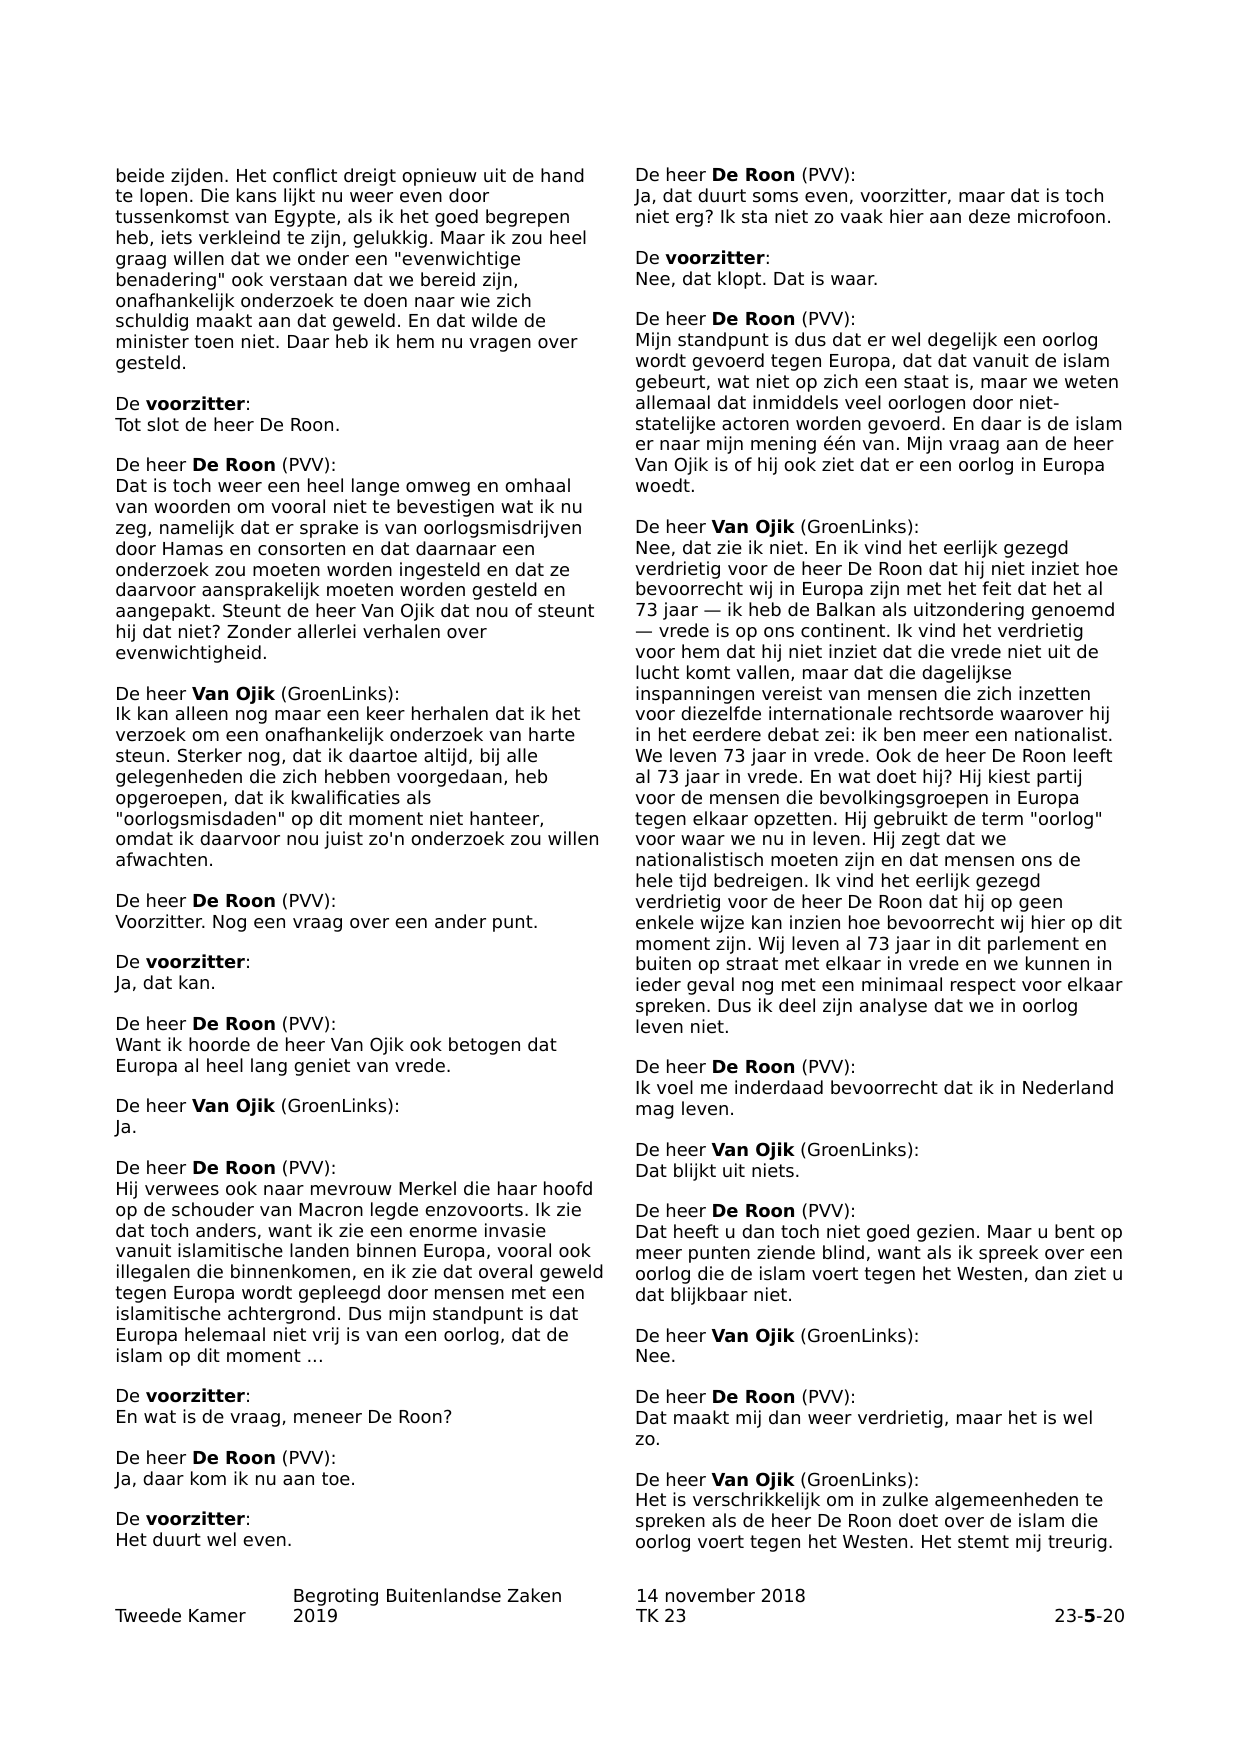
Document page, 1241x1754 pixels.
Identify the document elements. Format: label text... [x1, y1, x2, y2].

text De voorzitter: [115, 952, 605, 973]
text Dat heeft u dan toch niet goed gezien. Maar u bent op meer punten ziende blind, want als ik spreek over een oorlog die de islam voert tegen het Westen, dan ziet u dat blijkbaar niet. [635, 1222, 1125, 1305]
text En wat is de vraag, meneer De Roon? [115, 1407, 605, 1428]
text Dat blijkt uit niets. [635, 1161, 1125, 1181]
text De heer De Roon (PVV): [635, 165, 1125, 186]
text De heer De Roon (PVV): [635, 1387, 1125, 1408]
text Tot slot de heer De Roon. [115, 414, 605, 435]
text Nee. [635, 1346, 1125, 1367]
text Mijn standpunt is dus dat er wel degelijk een oorlog wordt gevoerd tegen Europa, dat dat vanuit de islam gebeurt, wat niet op zich een staat is, maar we weten allemaal dat inmiddels veel oorlogen door niet-statelijke actoren worden gevoerd. En daar is de islam er naar mijn mening één van. Mijn vraag aan de heer Van Ojik is of hij ook ziet dat er een oorlog in Europa woedt. [635, 330, 1125, 497]
text Dat is toch weer een heel lange omweg en omhaal van woorden om vooral niet te bevestigen wat ik nu zeg, namelijk dat er sprake is van oorlogsmisdrijven door Hamas en consorten en dat daarnaar een onderzoek zou moeten worden ingesteld en dat ze daarvoor aansprakelijk moeten worden gesteld en aangepakt. Steunt de heer Van Ojik dat nou of steunt hij dat niet? Zonder allerlei verhalen over evenwichtigheid. [115, 476, 605, 663]
text Ja, dat kan. [115, 973, 605, 994]
text Nee, dat zie ik niet. En ik vind het eerlijk gezegd verdrietig voor de heer De Roon dat hij niet inziet hoe bevoorrecht wij in Europa zijn met het feit dat het al 73 jaar — ik heb de Balkan als uitzondering genoemd — vrede is op ons continent. Ik vind het verdrietig voor hem dat hij niet inziet dat die vrede niet uit de lucht komt vallen, maar dat die dagelijkse inspanningen vereist van mensen die zich inzetten voor diezelfde internationale rechtsorde waarover hij in het eerdere debat zei: ik ben meer een nationalist. We leven 73 jaar in vrede. Ook de heer De Roon leeft al 73 jaar in vrede. En wat doet hij? Hij kiest partij voor de mensen die bevolkingsgroepen in Europa tegen elkaar opzetten. Hij gebruikt de term "oorlog" voor waar we nu in leven. Hij zegt dat we nationalistisch moeten zijn en dat mensen ons de hele tijd bedreigen. Ik vind het eerlijk gezegd verdrietig voor de heer De Roon dat hij op geen enkele wijze kan inzien hoe bevoorrecht wij hier op dit moment zijn. Wij leven al 73 jaar in dit parlement en buiten op straat met elkaar in vrede en we kunnen in ieder geval nog met een minimaal respect voor elkaar spreken. Dus ik deel zijn analyse dat we in oorlog leven niet. [635, 537, 1125, 1037]
text Ik kan alleen nog maar een keer herhalen dat ik het verzoek om een onafhankelijk onderzoek van harte steun. Sterker nog, dat ik daartoe altijd, bij alle gelegenheden die zich hebben voorgedaan, heb opgeroepen, dat ik kwalificaties als "oorlogsmisdaden" op dit moment niet hanteer, omdat ik daarvoor nou juist zo'n onderzoek zou willen afwachten. [115, 704, 605, 871]
text De voorzitter: [115, 394, 605, 414]
text De heer De Roon (PVV): [635, 1201, 1125, 1222]
text Ik voel me inderdaad bevoorrecht dat ik in Nederland mag leven. [635, 1078, 1125, 1120]
text De voorzitter: [115, 1386, 605, 1407]
text De heer Van Ojik (GroenLinks): [635, 1325, 1125, 1346]
text De heer De Roon (PVV): [115, 1158, 605, 1179]
text De heer De Roon (PVV): [115, 891, 605, 912]
text Hij verwees ook naar mevrouw Merkel die haar hoofd op de schouder van Macron legde enzovoorts. Ik zie dat toch anders, want ik zie een enorme invasie vanuit islamitische landen binnen Europa, vooral ook illegalen die binnenkomen, en ik zie dat overal geweld tegen Europa wordt gepleegd door mensen met een islamitische achtergrond. Dus mijn standpunt is dat Europa helemaal niet vrij is van een oorlog, dat de islam op dit moment ... [115, 1179, 605, 1366]
text De voorzitter: [635, 248, 1125, 268]
text De heer Van Ojik (GroenLinks): [115, 1096, 605, 1117]
text beide zijden. Het conflict dreigt opnieuw uit de hand te lopen. Die kans lijkt nu weer even door tussenkomst van Egypte, als ik het goed begrepen heb, iets verkleind te zijn, gelukkig. Maar ik zou heel graag willen dat we onder een "evenwichtige benadering" ook verstaan dat we bereid zijn, onafhankelijk onderzoek te doen naar wie zich schuldig maakt aan dat geweld. En dat wilde de minister toen niet. Daar heb ik hem nu vragen over gesteld. [115, 165, 605, 374]
text Ja. [115, 1117, 605, 1138]
text Dat maakt mij dan weer verdrietig, maar het is wel zo. [635, 1408, 1125, 1449]
text De voorzitter: [115, 1509, 605, 1530]
text Ja, daar kom ik nu aan toe. [115, 1468, 605, 1489]
text De heer Van Ojik (GroenLinks): [115, 683, 605, 704]
text De heer Van Ojik (GroenLinks): [635, 517, 1125, 537]
text De heer Van Ojik (GroenLinks): [635, 1469, 1125, 1490]
text Het is verschrikkelijk om in zulke algemeenheden te spreken als de heer De Roon doet over de islam die oorlog voert tegen het Westen. Het stemt mij treurig. [635, 1490, 1125, 1553]
text Want ik hoorde de heer Van Ojik ook betogen dat Europa al heel lang geniet van vrede. [115, 1035, 605, 1076]
text Het duurt wel even. [115, 1530, 605, 1551]
text De heer De Roon (PVV): [115, 1014, 605, 1035]
text Nee, dat klopt. Dat is waar. [635, 268, 1125, 289]
text Ja, dat duurt soms even, voorzitter, maar dat is toch niet erg? Ik sta niet zo vaak hier aan deze microfoon. [635, 186, 1125, 228]
text Voorzitter. Nog een vraag over een ander punt. [115, 912, 605, 932]
text De heer De Roon (PVV): [635, 1057, 1125, 1078]
text De heer Van Ojik (GroenLinks): [635, 1140, 1125, 1161]
text De heer De Roon (PVV): [635, 309, 1125, 330]
text De heer De Roon (PVV): [115, 455, 605, 476]
text De heer De Roon (PVV): [115, 1448, 605, 1468]
